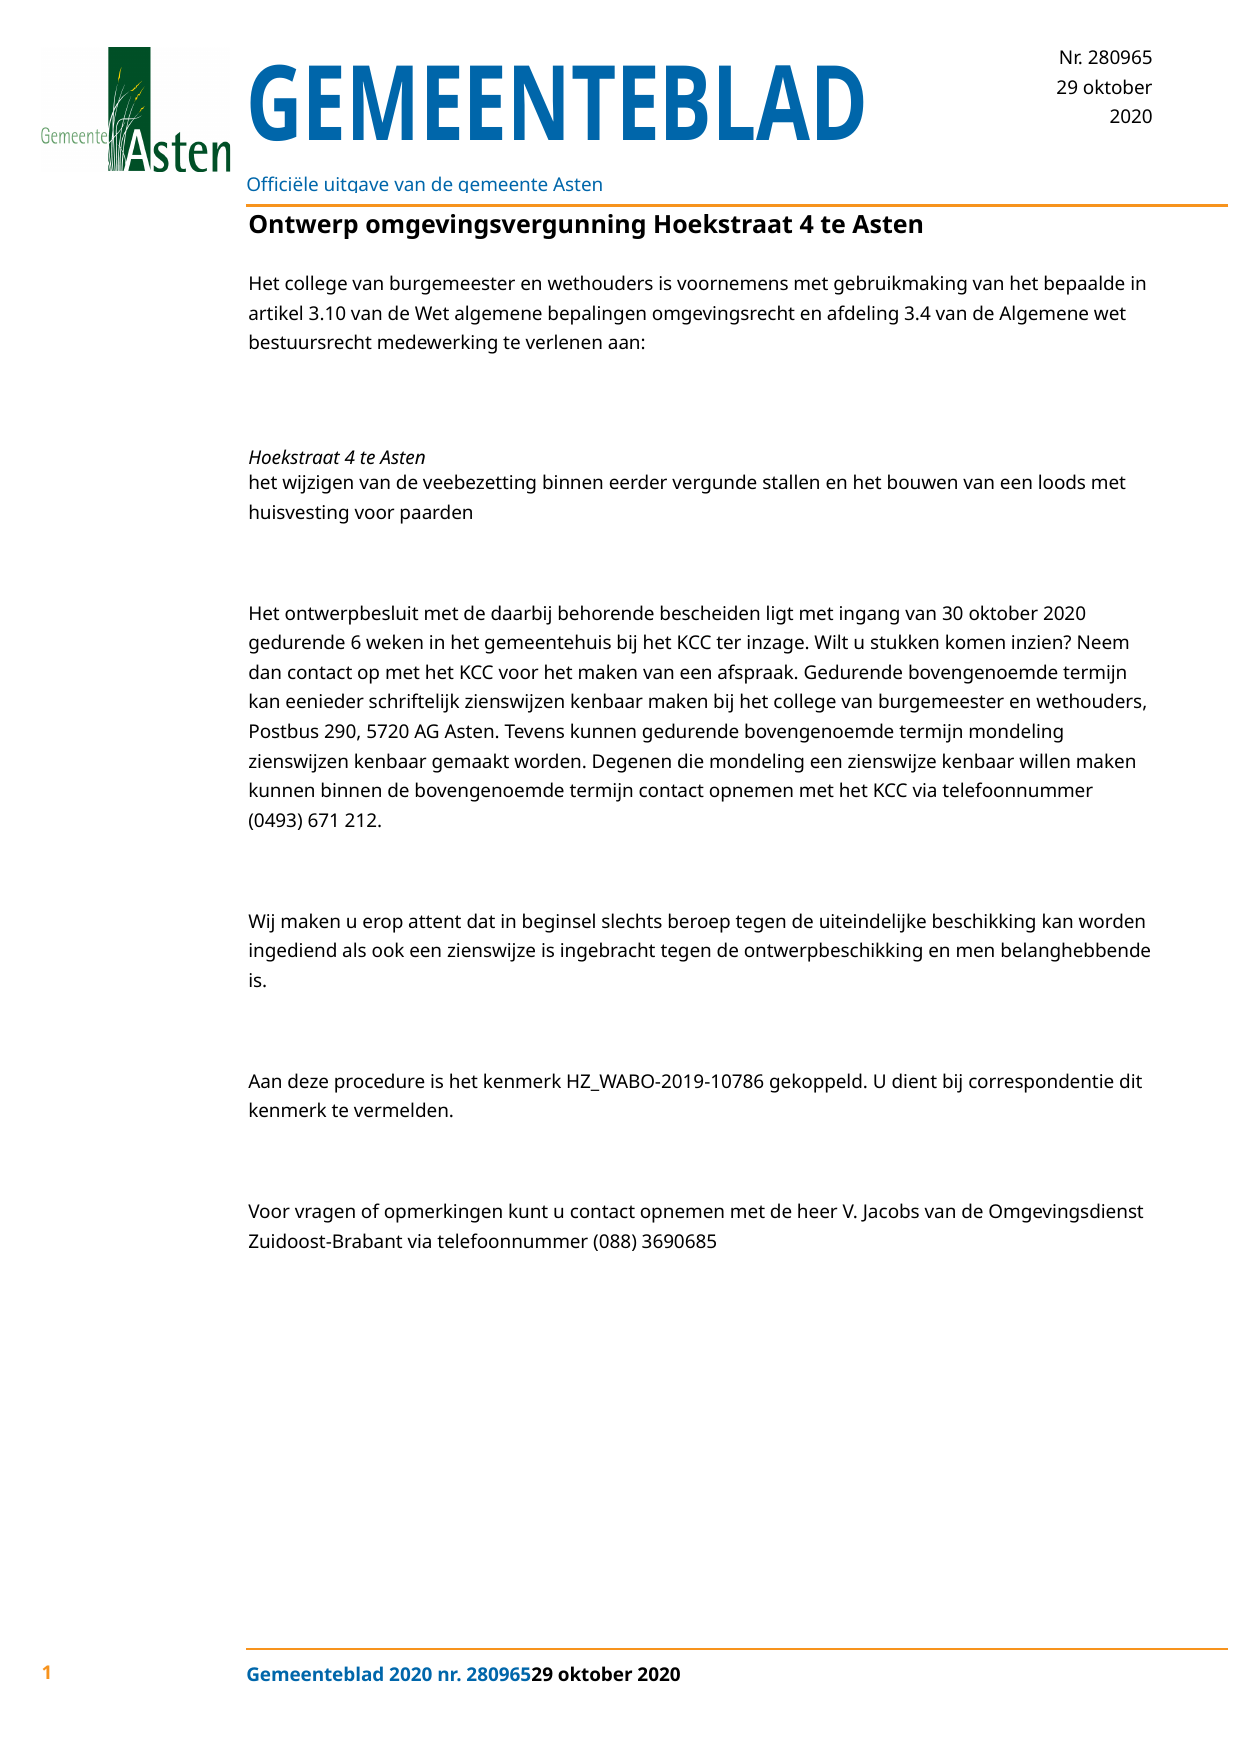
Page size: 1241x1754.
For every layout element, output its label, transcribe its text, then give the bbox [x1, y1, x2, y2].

text Ontwerp omgevingsvergunning Hoekstraat 4 te Asten [248, 207, 1152, 241]
text Aan deze procedure is het kenmerk HZ_WABO-2019-10786 gekoppeld. U dient bij correspondentie dit kenmerk te vermelden. [248, 1068, 1152, 1123]
text het wijzigen van de veebezetting binnen eerder vergunde stallen en het bouwen van een loods met huisvesting voor paarden [248, 469, 1152, 525]
text Het college van burgemeester en wethouders is voornemens met gebruikmaking van het bepaalde in artikel 3.10 van de Wet algemene bepalingen omgevingsrecht en afdeling 3.4 van de Algemene wet bestuursrecht medewerking te verlenen aan: [248, 270, 1152, 355]
text Wij maken u erop attent dat in beginsel slechts beroep tegen de uiteindelijke beschikking kan worden ingediend als ook een zienswijze is ingebracht tegen de ontwerpbeschikking en men belanghebbende is. [248, 908, 1152, 993]
text Hoekstraat 4 te Asten [248, 444, 1152, 469]
text Het ontwerpbesluit met de daarbij behorende bescheiden ligt met ingang van 30 oktober 2020 gedurende 6 weken in het gemeentehuis bij het KCC ter inzage. Wilt u stukken komen inzien? Neem dan contact op met het KCC voor het maken van een afspraak. Gedurende bovengenoemde termijn kan eenieder schriftelijk zienswijzen kenbaar maken bij het college van burgemeester en wethouders, Postbus 290, 5720 AG Asten. Tevens kunnen gedurende bovengenoemde termijn mondeling zienswijzen kenbaar gemaakt worden. Degenen die mondeling een zienswijze kenbaar willen maken kunnen binnen de bovengenoemde termijn contact opnemen met het KCC via telefoonnummer (0493) 671 212. [248, 600, 1152, 833]
picture [41, 47, 231, 172]
text Voor vragen of opmerkingen kunt u contact opnemen met de heer V. Jacobs van de Omgevingsdienst Zuidoost-Brabant via telefoonnummer (088) 3690685 [248, 1198, 1152, 1254]
